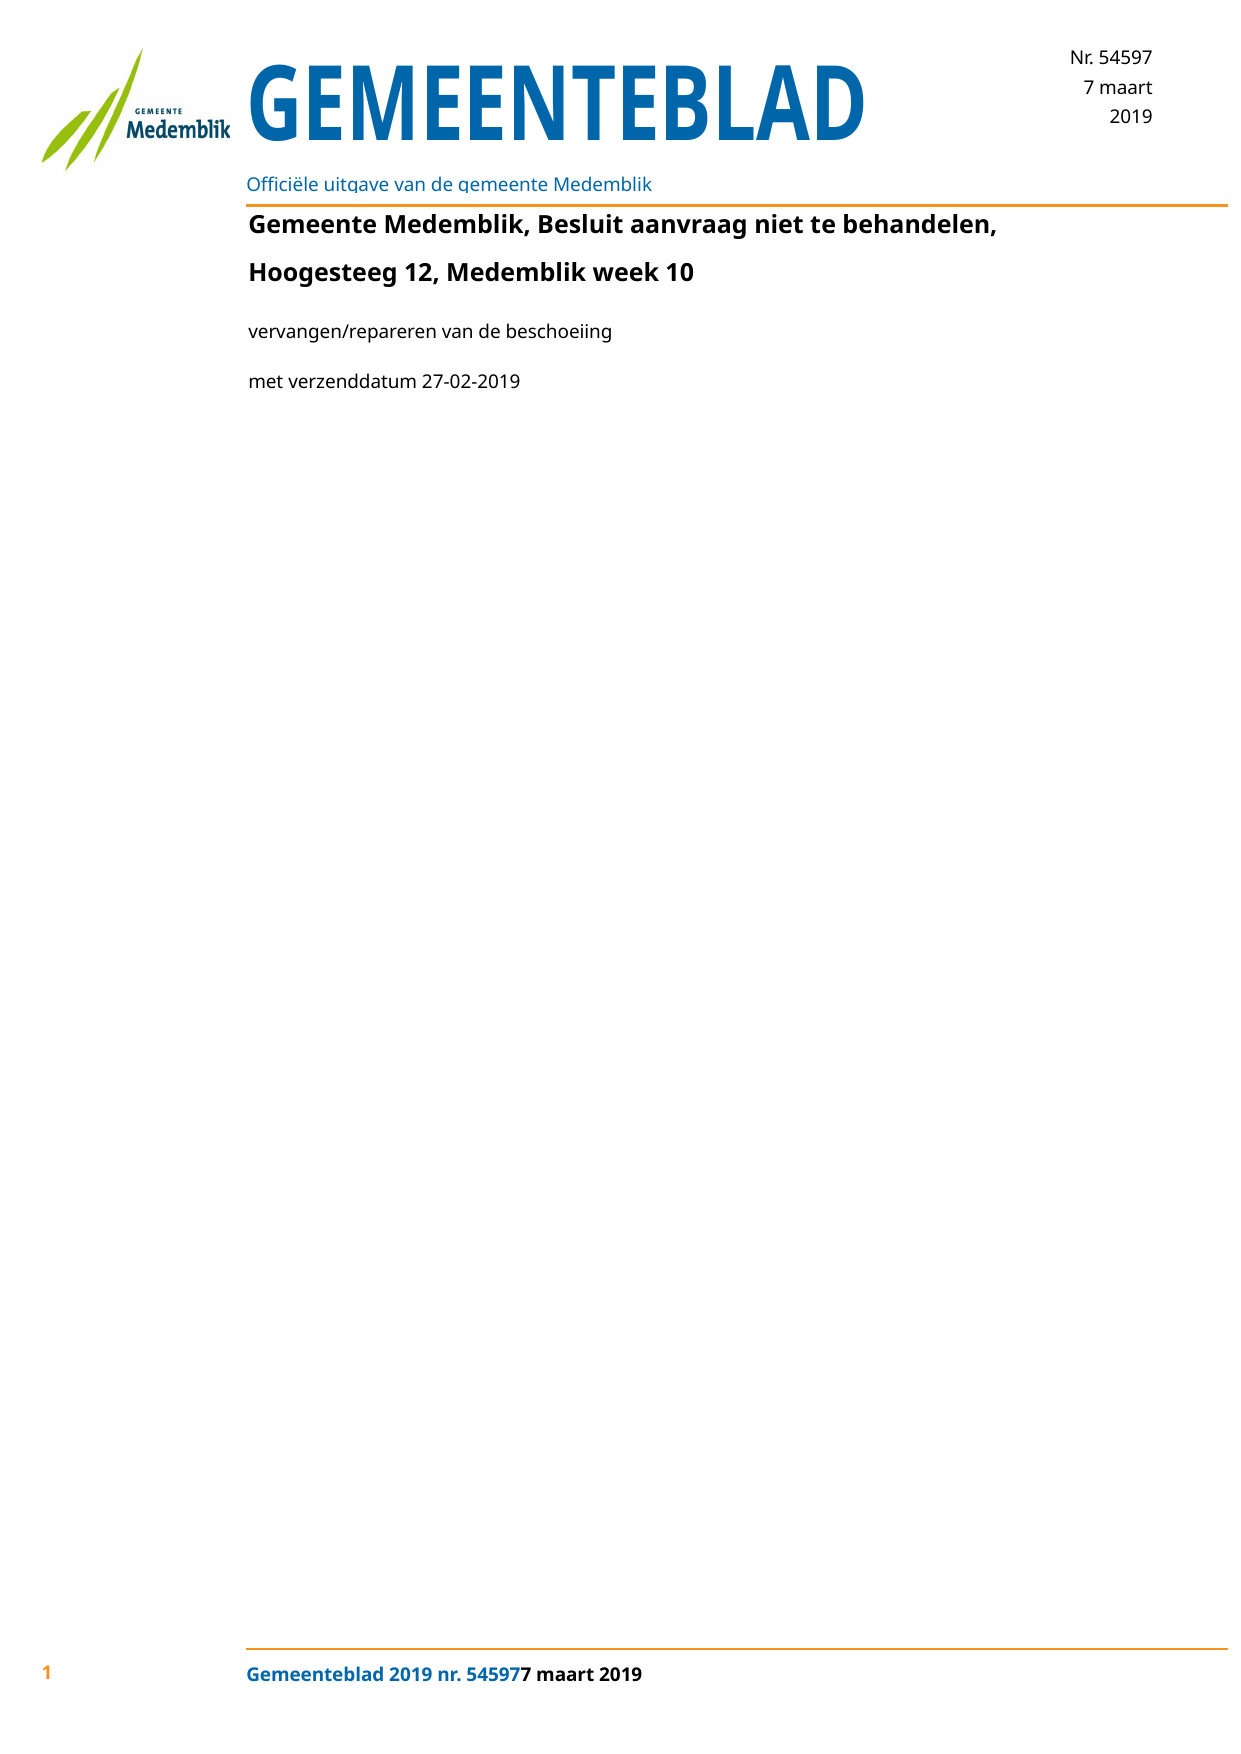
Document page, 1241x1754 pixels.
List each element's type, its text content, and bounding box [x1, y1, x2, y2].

text Gemeente Medemblik, Besluit aanvraag niet te behandelen, Hoogesteeg 12, Medemblik week 10 [248, 207, 1152, 288]
picture [41, 47, 231, 172]
text met verzenddatum 27-02-2019 [248, 368, 1152, 394]
text vervangen/repareren van de beschoeiing [248, 318, 1152, 344]
